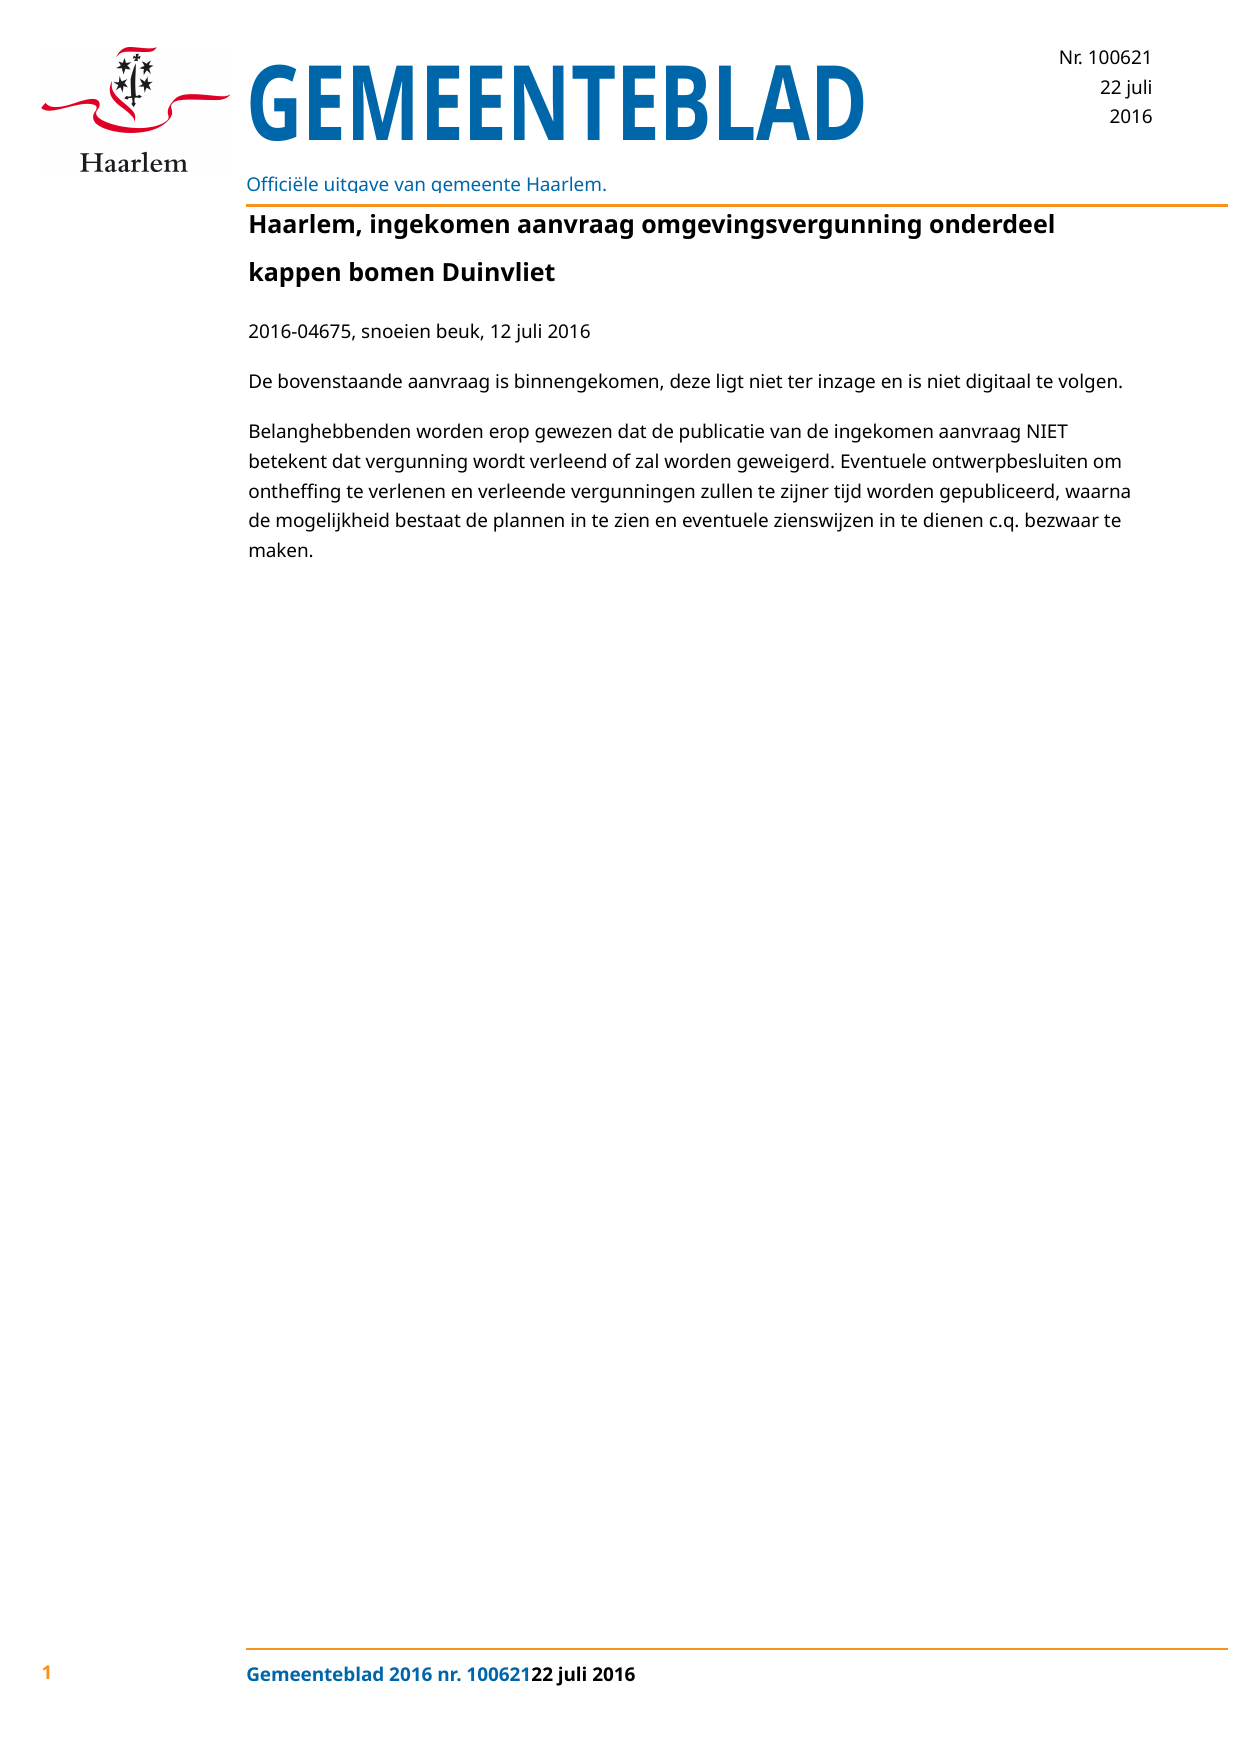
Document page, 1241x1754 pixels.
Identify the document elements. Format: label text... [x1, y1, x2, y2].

text Haarlem, ingekomen aanvraag omgevingsvergunning onderdeel kappen bomen Duinvliet [248, 207, 1152, 288]
picture [41, 47, 231, 172]
text De bovenstaande aanvraag is binnengekomen, deze ligt niet ter inzage en is niet digitaal te volgen. [248, 368, 1152, 394]
text Belanghebbenden worden erop gewezen dat de publicatie van de ingekomen aanvraag NIET betekent dat vergunning wordt verleend of zal worden geweigerd. Eventuele ontwerpbesluiten om ontheffing te verlenen en verleende vergunningen zullen te zijner tijd worden gepubliceerd, waarna de mogelijkheid bestaat de plannen in te zien en eventuele zienswijzen in te dienen c.q. bezwaar te maken. [248, 419, 1152, 563]
text 2016-04675, snoeien beuk, 12 juli 2016 [248, 318, 1152, 344]
